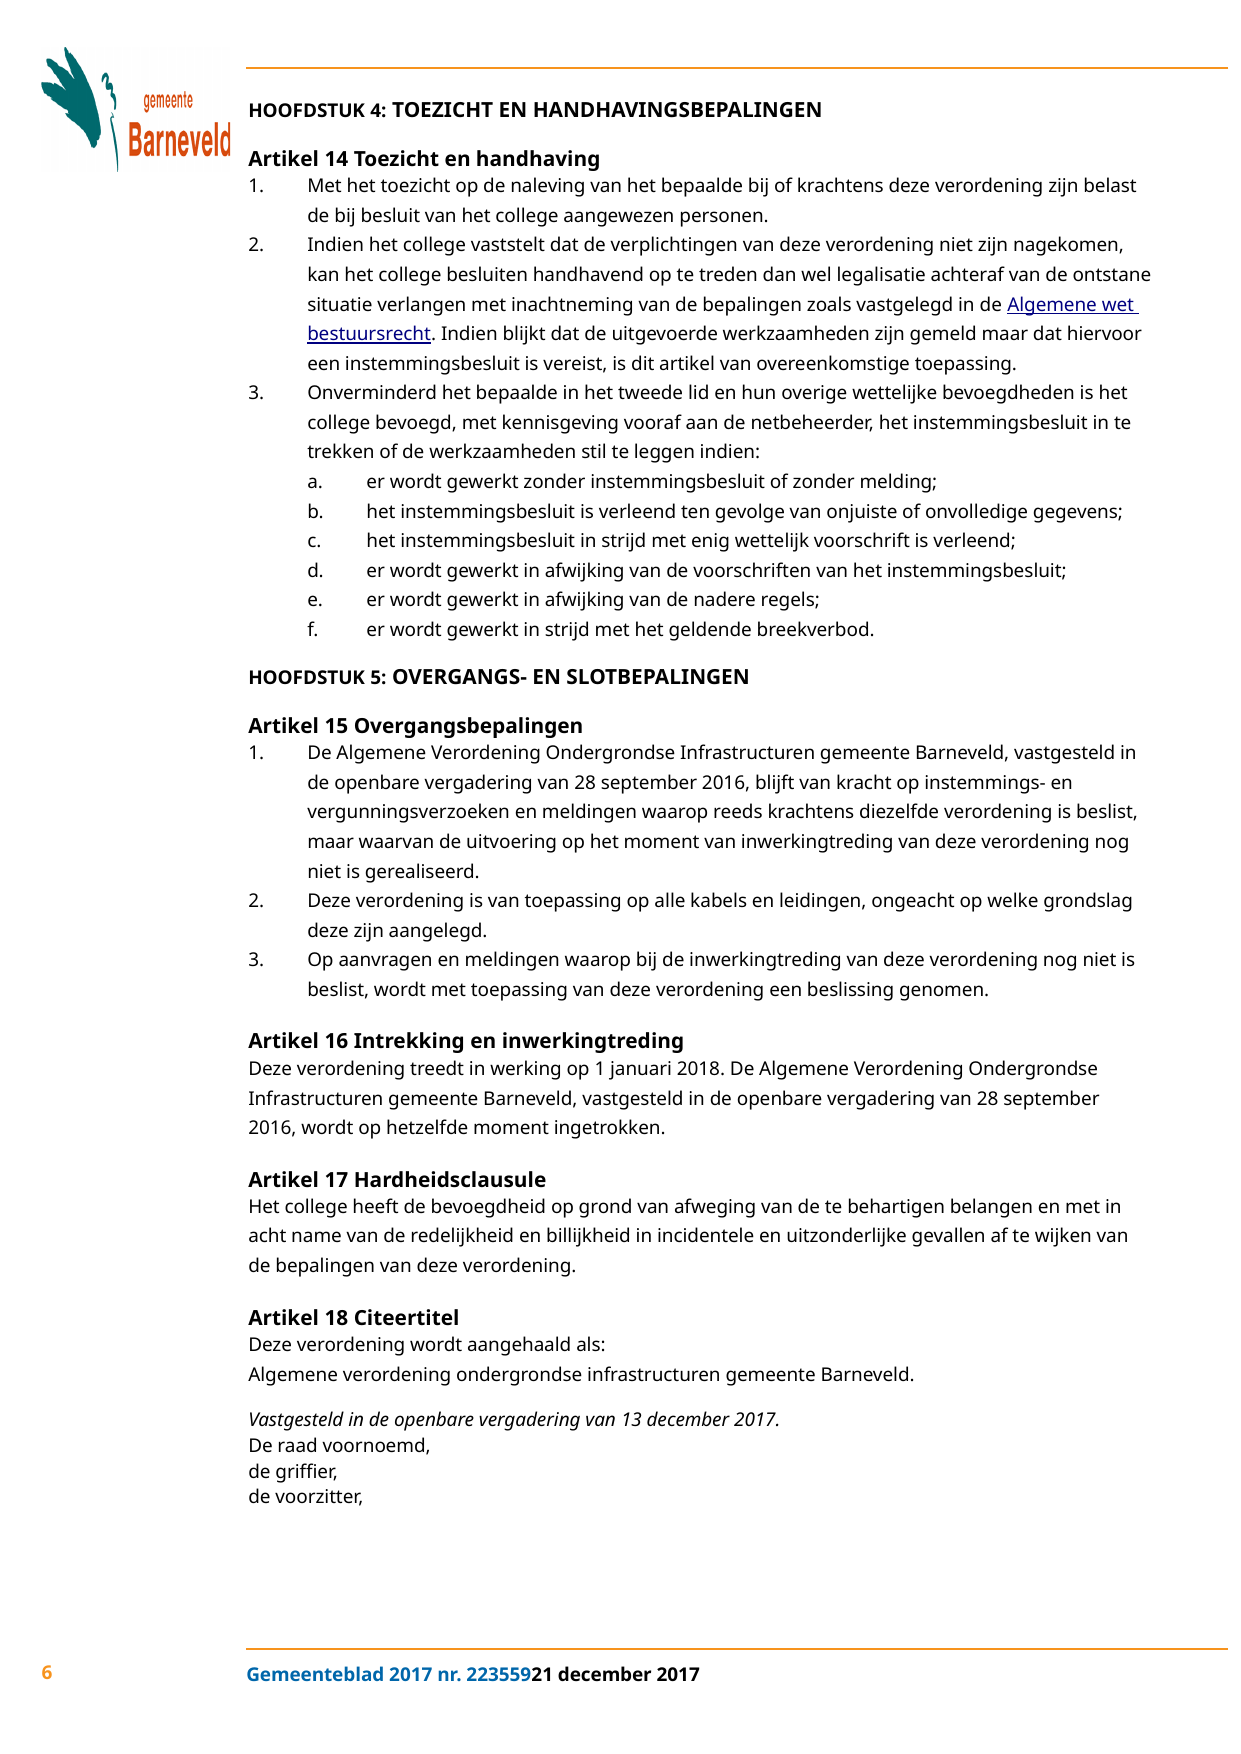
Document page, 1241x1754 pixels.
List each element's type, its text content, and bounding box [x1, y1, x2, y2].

list Deze verordening is van toepassing op alle kabels en leidingen, ongeacht op welke grondslag deze zijn aangelegd. [248, 887, 1152, 943]
text Artikel 16 Intrekking en inwerkingtreding [248, 1027, 1152, 1055]
text Vastgesteld in de openbare vergadering van 13 december 2017. [248, 1406, 1152, 1432]
list De Algemene Verordening Ondergrondse Infrastructuren gemeente Barneveld, vastgesteld in de openbare vergadering van 28 september 2016, blijft van kracht op instemmings- en vergunningsverzoeken en meldingen waarop reeds krachtens diezelfde verordening is beslist, maar waarvan de uitvoering op het moment van inwerkingtreding van deze verordening nog niet is gerealiseerd. [248, 739, 1152, 884]
list Indien het college vaststelt dat de verplichtingen van deze verordening niet zijn nagekomen, kan het college besluiten handhavend op te treden dan wel legalisatie achteraf van de ontstane situatie verlangen met inachtneming van de bepalingen zoals vastgelegd in de Algemene wet bestuursrecht. Indien blijkt dat de uitgevoerde werkzaamheden zijn gemeld maar dat hiervoor een instemmingsbesluit is vereist, is dit artikel van overeenkomstige toepassing. [248, 232, 1152, 376]
text de griffier, [248, 1458, 1152, 1483]
text Het college heeft de bevoegdheid op grond van afweging van de te behartigen belangen en met in acht name van de redelijkheid en billijkheid in incidentele en uitzonderlijke gevallen af te wijken van de bepalingen van deze verordening. [248, 1193, 1152, 1278]
list het instemmingsbesluit is verleend ten gevolge van onjuiste of onvolledige gegevens; [307, 498, 1152, 524]
list er wordt gewerkt in afwijking van de nadere regels; [307, 587, 1152, 612]
text Artikel 18 Citeertitel [248, 1303, 1152, 1331]
text Artikel 15 Overgangsbepalingen [248, 711, 1152, 739]
list Onverminderd het bepaalde in het tweede lid en hun overige wettelijke bevoegdheden is het college bevoegd, met kennisgeving vooraf aan de netbeheerder, het instemmingsbesluit in te trekken of de werkzaamheden stil te leggen indien: [248, 379, 1152, 464]
text de voorzitter, [248, 1483, 1152, 1509]
list Op aanvragen en meldingen waarop bij de inwerkingtreding van deze verordening nog niet is beslist, wordt met toepassing van deze verordening een beslissing genomen. [248, 947, 1152, 1002]
list het instemmingsbesluit in strijd met enig wettelijk voorschrift is verleend; [307, 527, 1152, 553]
text Deze verordening treedt in werking op 1 januari 2018. De Algemene Verordening Ondergrondse Infrastructuren gemeente Barneveld, vastgesteld in de openbare vergadering van 28 september 2016, wordt op hetzelfde moment ingetrokken. [248, 1055, 1152, 1140]
text De raad voornoemd, [248, 1432, 1152, 1458]
text Deze verordening wordt aangehaald als: [248, 1331, 1152, 1357]
text Algemene verordening ondergrondse infrastructuren gemeente Barneveld. [248, 1361, 1152, 1386]
list er wordt gewerkt in afwijking van de voorschriften van het instemmingsbesluit; [307, 557, 1152, 583]
text HOOFDSTUK 4: TOEZICHT EN HANDHAVINGSBEPALINGEN [248, 95, 1152, 123]
picture [41, 47, 231, 172]
text Artikel 14 Toezicht en handhaving [248, 144, 1152, 172]
list Met het toezicht op de naleving van het bepaalde bij of krachtens deze verordening zijn belast de bij besluit van het college aangewezen personen. [248, 172, 1152, 228]
text HOOFDSTUK 5: OVERGANGS- EN SLOTBEPALINGEN [248, 662, 1152, 690]
list er wordt gewerkt in strijd met het geldende breekverbod. [307, 616, 1152, 642]
list er wordt gewerkt zonder instemmingsbesluit of zonder melding; [307, 468, 1152, 494]
text Artikel 17 Hardheidsclausule [248, 1165, 1152, 1193]
